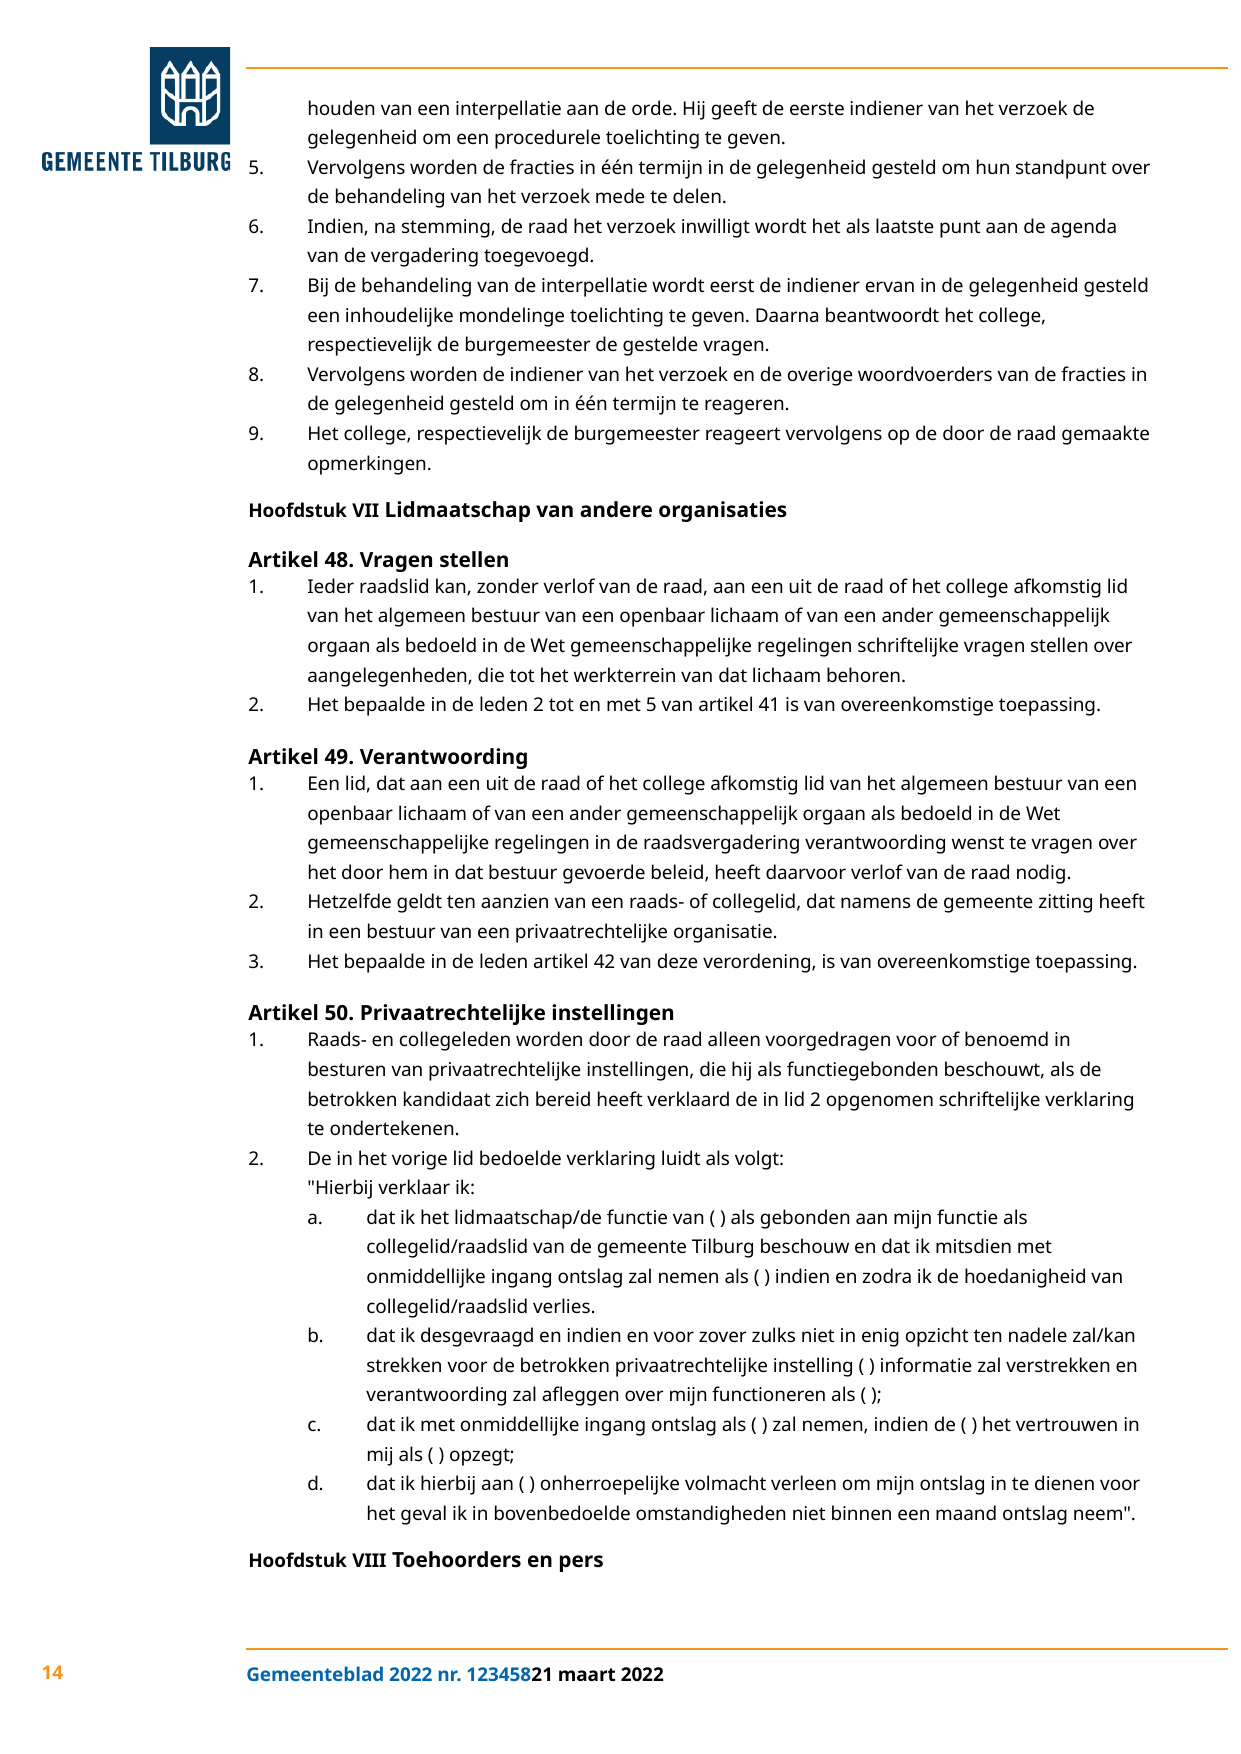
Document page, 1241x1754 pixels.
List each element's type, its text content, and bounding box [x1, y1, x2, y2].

list Het bepaalde in de leden 2 tot en met 5 van artikel 41 is van overeenkomstige toepassing. [248, 691, 1152, 717]
list Het college, respectievelijk de burgemeester reageert vervolgens op de door de raad gemaakte opmerkingen. [248, 420, 1152, 476]
list Ieder raadslid kan, zonder verlof van de raad, aan een uit de raad of het college afkomstig lid van het algemeen bestuur van een openbaar lichaam of van een ander gemeenschappelijk orgaan als bedoeld in de Wet gemeenschappelijke regelingen schriftelijke vragen stellen over aangelegenheden, die tot het werkterrein van dat lichaam behoren. [248, 573, 1152, 688]
text Hoofdstuk VII Lidmaatschap van andere organisaties [248, 495, 1152, 524]
text Hoofdstuk VIII Toehoorders en pers [248, 1546, 1152, 1574]
list Indien, na stemming, de raad het verzoek inwilligt wordt het als laatste punt aan de agenda van de vergadering toegevoegd. [248, 213, 1152, 268]
list Vervolgens worden de indiener van het verzoek en de overige woordvoerders van de fracties in de gelegenheid gesteld om in één termijn te reageren. [248, 361, 1152, 416]
text Artikel 49. Verantwoording [248, 742, 1152, 770]
list dat ik desgevraagd en indien en voor zover zulks niet in enig opzicht ten nadele zal/kan strekken voor de betrokken privaatrechtelijke instelling ( ) informatie zal verstrekken en verantwoording zal afleggen over mijn functioneren als ( ); [307, 1322, 1152, 1407]
picture [41, 47, 231, 172]
list Vervolgens worden de fracties in één termijn in de gelegenheid gesteld om hun standpunt over de behandeling van het verzoek mede te delen. [248, 154, 1152, 209]
text Artikel 48. Vragen stellen [248, 545, 1152, 573]
list Hetzelfde geldt ten aanzien van een raads- of collegelid, dat namens de gemeente zitting heeft in een bestuur van een privaatrechtelijke organisatie. [248, 889, 1152, 944]
list Een lid, dat aan een uit de raad of het college afkomstig lid van het algemeen bestuur van een openbaar lichaam of van een ander gemeenschappelijk orgaan als bedoeld in de Wet gemeenschappelijke regelingen in de raadsvergadering verantwoording wenst te vragen over het door hem in dat bestuur gevoerde beleid, heeft daarvoor verlof van de raad nodig. [248, 770, 1152, 885]
list "Hierbij verklaar ik: [248, 1174, 1152, 1200]
list De in het vorige lid bedoelde verklaring luidt als volgt: [248, 1145, 1152, 1171]
text Artikel 50. Privaatrechtelijke instellingen [248, 998, 1152, 1027]
list dat ik hierbij aan ( ) onherroepelijke volmacht verleen om mijn ontslag in te dienen voor het geval ik in bovenbedoelde omstandigheden niet binnen een maand ontslag neem". [307, 1470, 1152, 1526]
list dat ik het lidmaatschap/de functie van ( ) als gebonden aan mijn functie als collegelid/raadslid van de gemeente Tilburg beschouw en dat ik mitsdien met onmiddellijke ingang ontslag zal nemen als ( ) indien en zodra ik de hoedanigheid van collegelid/raadslid verlies. [307, 1204, 1152, 1319]
list Bij de behandeling van de interpellatie wordt eerst de indiener ervan in de gelegenheid gesteld een inhoudelijke mondelinge toelichting te geven. Daarna beantwoordt het college, respectievelijk de burgemeester de gestelde vragen. [248, 272, 1152, 357]
list houden van een interpellatie aan de orde. Hij geeft de eerste indiener van het verzoek de gelegenheid om een procedurele toelichting te geven. [248, 95, 1152, 150]
list Het bepaalde in de leden artikel 42 van deze verordening, is van overeenkomstige toepassing. [248, 948, 1152, 973]
list Raads- en collegeleden worden door de raad alleen voorgedragen voor of benoemd in besturen van privaatrechtelijke instellingen, die hij als functiegebonden beschouwt, als de betrokken kandidaat zich bereid heeft verklaard de in lid 2 opgenomen schriftelijke verklaring te ondertekenen. [248, 1027, 1152, 1141]
list dat ik met onmiddellijke ingang ontslag als ( ) zal nemen, indien de ( ) het vertrouwen in mij als ( ) opzegt; [307, 1411, 1152, 1467]
